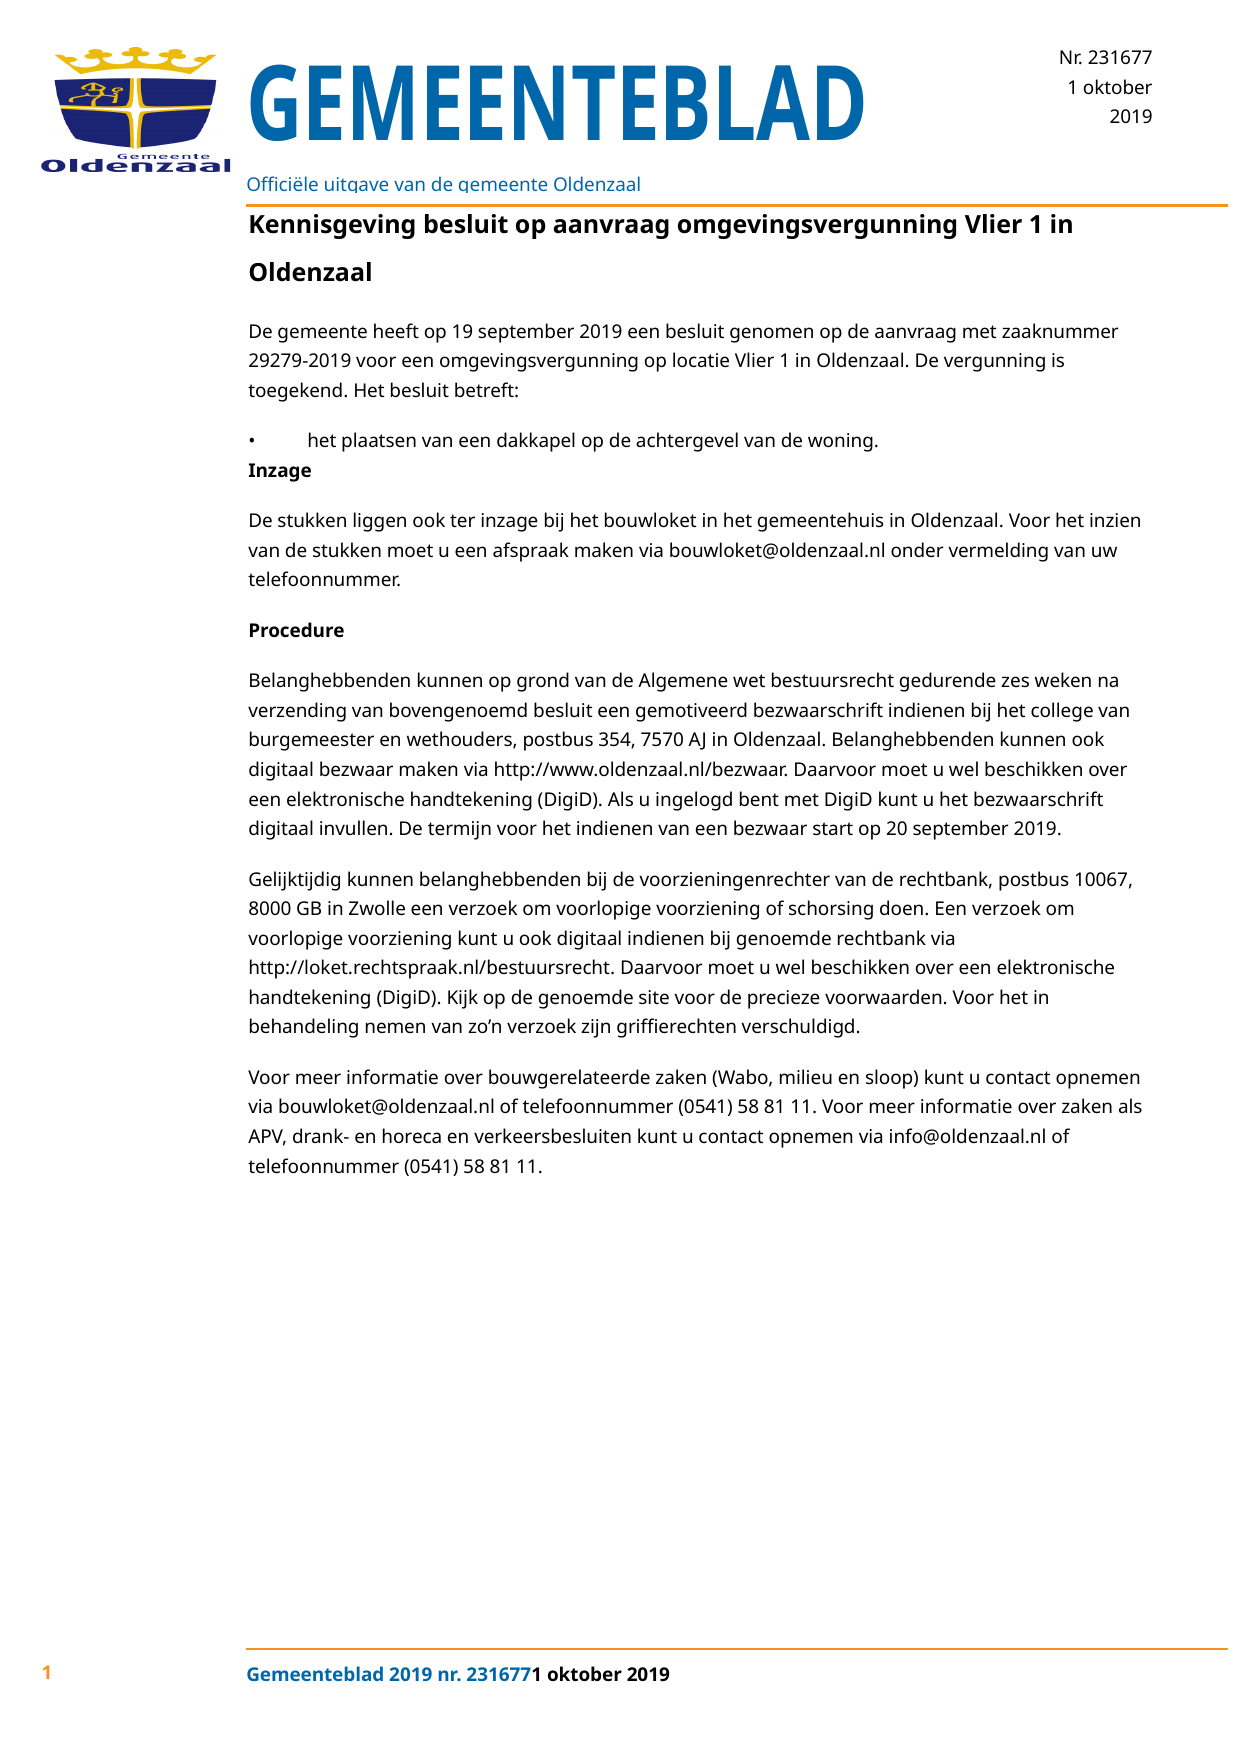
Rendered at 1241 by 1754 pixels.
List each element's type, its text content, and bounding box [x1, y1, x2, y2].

list het plaatsen van een dakkapel op de achtergevel van de woning. [248, 427, 1152, 453]
text De stukken liggen ook ter inzage bij het bouwloket in het gemeentehuis in Oldenzaal. Voor het inzien van de stukken moet u een afspraak maken via bouwloket@oldenzaal.nl onder vermelding van uw telefoonnummer. [248, 507, 1152, 592]
text De gemeente heeft op 19 september 2019 een besluit genomen op de aanvraag met zaaknummer 29279-2019 voor een omgevingsvergunning op locatie Vlier 1 in Oldenzaal. De vergunning is toegekend. Het besluit betreft: [248, 318, 1152, 403]
text Voor meer informatie over bouwgerelateerde zaken (Wabo, milieu en sloop) kunt u contact opnemen via bouwloket@oldenzaal.nl of telefoonnummer (0541) 58 81 11. Voor meer informatie over zaken als APV, drank- en horeca en verkeersbesluiten kunt u contact opnemen via info@oldenzaal.nl of telefoonnummer (0541) 58 81 11. [248, 1064, 1152, 1179]
text Gelijktijdig kunnen belanghebbenden bij de voorzieningenrechter van de rechtbank, postbus 10067, 8000 GB in Zwolle een verzoek om voorlopige voorziening of schorsing doen. Een verzoek om voorlopige voorziening kunt u ook digitaal indienen bij genoemde rechtbank via http://loket.rechtspraak.nl/bestuursrecht. Daarvoor moet u wel beschikken over een elektronische handtekening (DigiD). Kijk op de genoemde site voor de precieze voorwaarden. Voor het in behandeling nemen van zo’n verzoek zijn griffierechten verschuldigd. [248, 866, 1152, 1039]
text Procedure [248, 617, 1152, 643]
picture [41, 47, 231, 172]
text Kennisgeving besluit op aanvraag omgevingsvergunning Vlier 1 in Oldenzaal [248, 207, 1152, 288]
text Inzage [248, 457, 1152, 483]
text Belanghebbenden kunnen op grond van de Algemene wet bestuursrecht gedurende zes weken na verzending van bovengenoemd besluit een gemotiveerd bezwaarschrift indienen bij het college van burgemeester en wethouders, postbus 354, 7570 AJ in Oldenzaal. Belanghebbenden kunnen ook digitaal bezwaar maken via http://www.oldenzaal.nl/bezwaar. Daarvoor moet u wel beschikken over een elektronische handtekening (DigiD). Als u ingelogd bent met DigiD kunt u het bezwaarschrift digitaal invullen. De termijn voor het indienen van een bezwaar start op 20 september 2019. [248, 667, 1152, 841]
